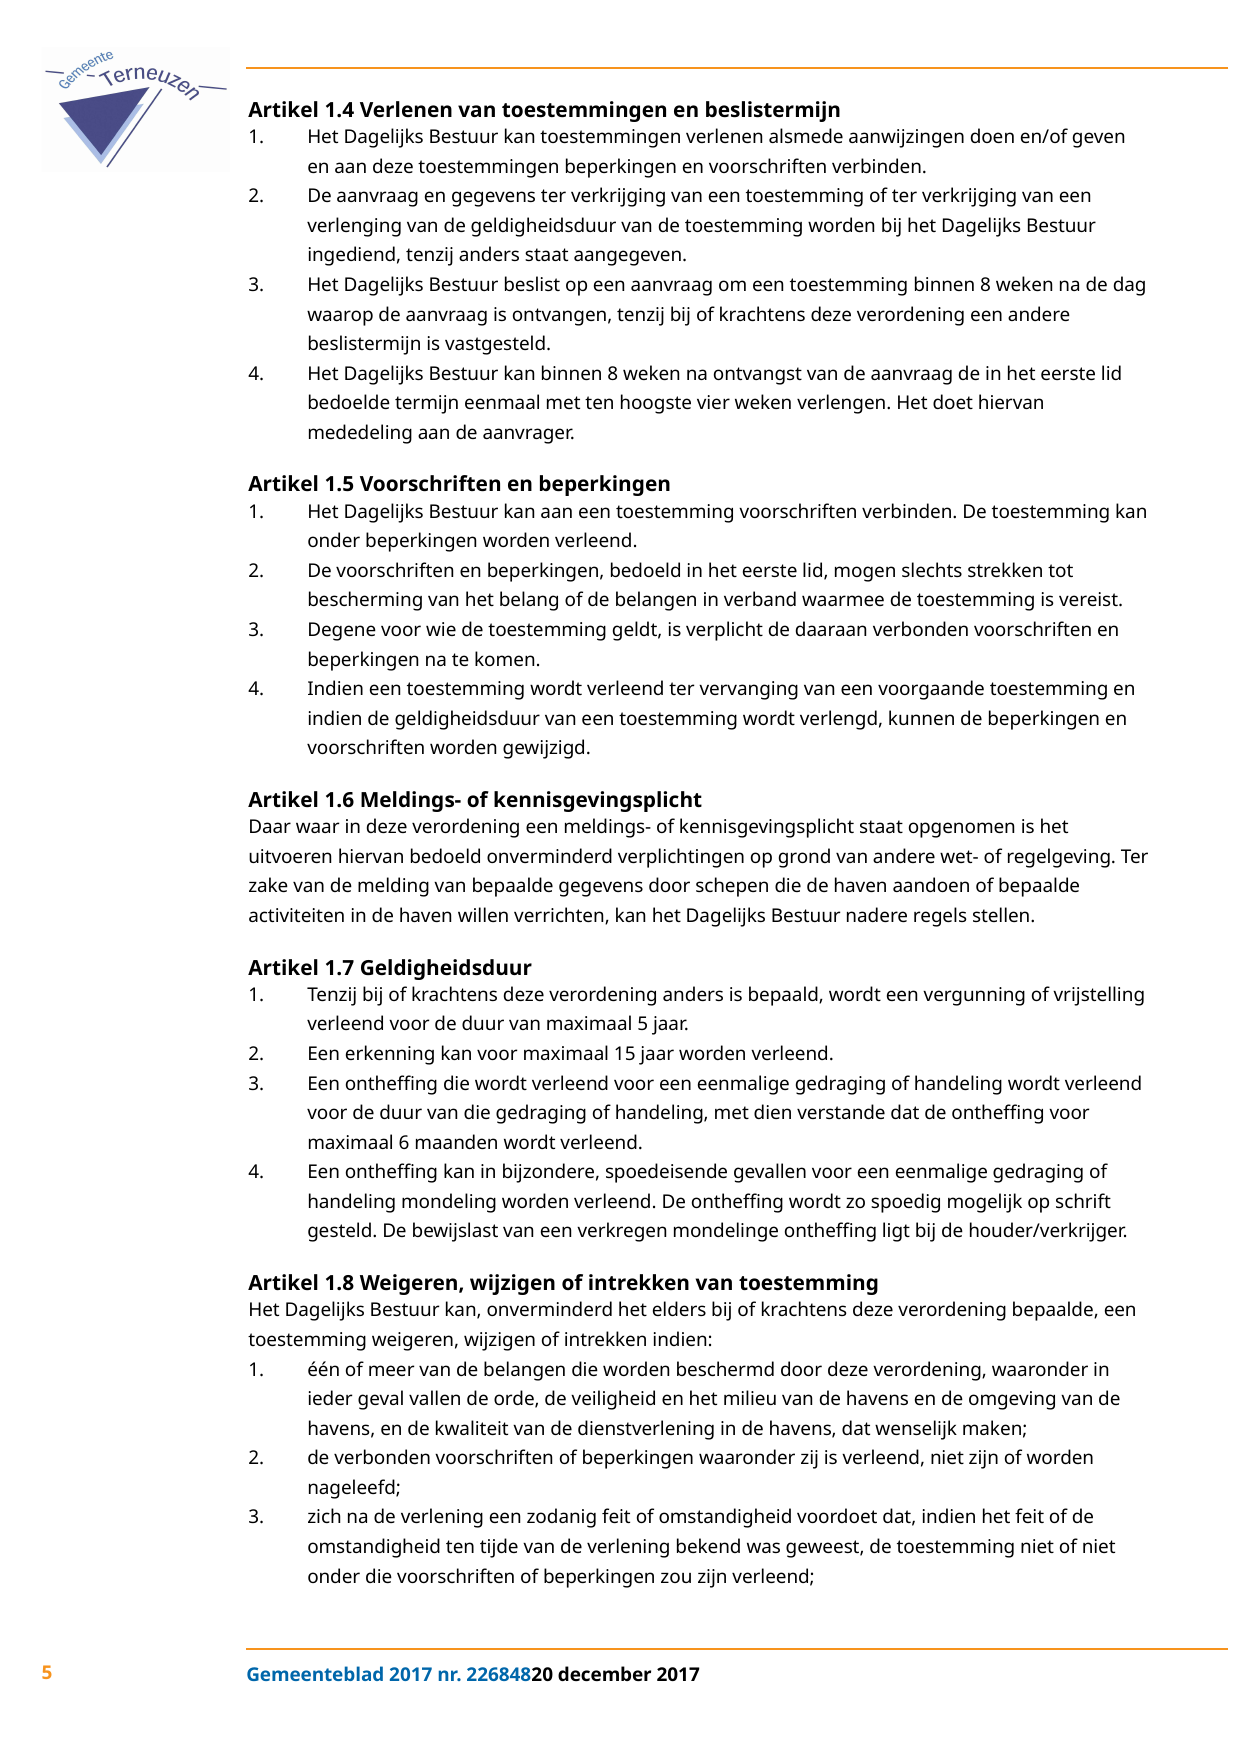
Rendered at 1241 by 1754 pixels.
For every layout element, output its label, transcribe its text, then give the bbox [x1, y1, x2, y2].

text Artikel 1.5 Voorschriften en beperkingen [248, 469, 1152, 498]
picture [41, 47, 231, 172]
text Artikel 1.6 Meldings- of kennisgevingsplicht [248, 785, 1152, 813]
text Daar waar in deze verordening een meldings- of kennisgevingsplicht staat opgenomen is het uitvoeren hiervan bedoeld onverminderd verplichtingen op grond van andere wet- of regelgeving. Ter zake van de melding van bepaalde gegevens door schepen die de haven aandoen of bepaalde activiteiten in de haven willen verrichten, kan het Dagelijks Bestuur nadere regels stellen. [248, 813, 1152, 928]
list De aanvraag en gegevens ter verkrijging van een toestemming of ter verkrijging van een verlenging van de geldigheidsduur van de toestemming worden bij het Dagelijks Bestuur ingediend, tenzij anders staat aangegeven. [248, 182, 1152, 267]
list Het Dagelijks Bestuur kan aan een toestemming voorschriften verbinden. De toestemming kan onder beperkingen worden verleend. [248, 498, 1152, 553]
list De voorschriften en beperkingen, bedoeld in het eerste lid, mogen slechts strekken tot bescherming van het belang of de belangen in verband waarmee de toestemming is vereist. [248, 557, 1152, 612]
list Een ontheffing die wordt verleend voor een eenmalige gedraging of handeling wordt verleend voor de duur van die gedraging of handeling, met dien verstande dat de ontheffing voor maximaal 6 maanden wordt verleend. [248, 1070, 1152, 1155]
list Het Dagelijks Bestuur kan binnen 8 weken na ontvangst van de aanvraag de in het eerste lid bedoelde termijn eenmaal met ten hoogste vier weken verlengen. Het doet hiervan mededeling aan de aanvrager. [248, 360, 1152, 445]
list Degene voor wie de toestemming geldt, is verplicht de daaraan verbonden voorschriften en beperkingen na te komen. [248, 616, 1152, 672]
list de verbonden voorschriften of beperkingen waaronder zij is verleend, niet zijn of worden nageleefd; [248, 1444, 1152, 1500]
text Artikel 1.4 Verlenen van toestemmingen en beslistermijn [248, 95, 1152, 123]
list Indien een toestemming wordt verleend ter vervanging van een voorgaande toestemming en indien de geldigheidsduur van een toestemming wordt verlengd, kunnen de beperkingen en voorschriften worden gewijzigd. [248, 675, 1152, 760]
text Artikel 1.8 Weigeren, wijzigen of intrekken van toestemming [248, 1268, 1152, 1297]
list zich na de verlening een zodanig feit of omstandigheid voordoet dat, indien het feit of de omstandigheid ten tijde van de verlening bekend was geweest, de toestemming niet of niet onder die voorschriften of beperkingen zou zijn verleend; [248, 1504, 1152, 1588]
list Het Dagelijks Bestuur beslist op een aanvraag om een toestemming binnen 8 weken na de dag waarop de aanvraag is ontvangen, tenzij bij of krachtens deze verordening een andere beslistermijn is vastgesteld. [248, 271, 1152, 356]
list Een ontheffing kan in bijzondere, spoedeisende gevallen voor een eenmalige gedraging of handeling mondeling worden verleend. De ontheffing wordt zo spoedig mogelijk op schrift gesteld. De bewijslast van een verkregen mondelinge ontheffing ligt bij de houder/verkrijger. [248, 1158, 1152, 1243]
list Het Dagelijks Bestuur kan toestemmingen verlenen alsmede aanwijzingen doen en/of geven en aan deze toestemmingen beperkingen en voorschriften verbinden. [248, 123, 1152, 178]
list Een erkenning kan voor maximaal 15 jaar worden verleend. [248, 1040, 1152, 1066]
text Het Dagelijks Bestuur kan, onverminderd het elders bij of krachtens deze verordening bepaalde, een toestemming weigeren, wijzigen of intrekken indien: [248, 1297, 1152, 1352]
text Artikel 1.7 Geldigheidsduur [248, 953, 1152, 981]
list Tenzij bij of krachtens deze verordening anders is bepaald, wordt een vergunning of vrijstelling verleend voor de duur van maximaal 5 jaar. [248, 981, 1152, 1036]
list één of meer van de belangen die worden beschermd door deze verordening, waaronder in ieder geval vallen de orde, de veiligheid en het milieu van de havens en de omgeving van de havens, en de kwaliteit van de dienstverlening in de havens, dat wenselijk maken; [248, 1356, 1152, 1441]
